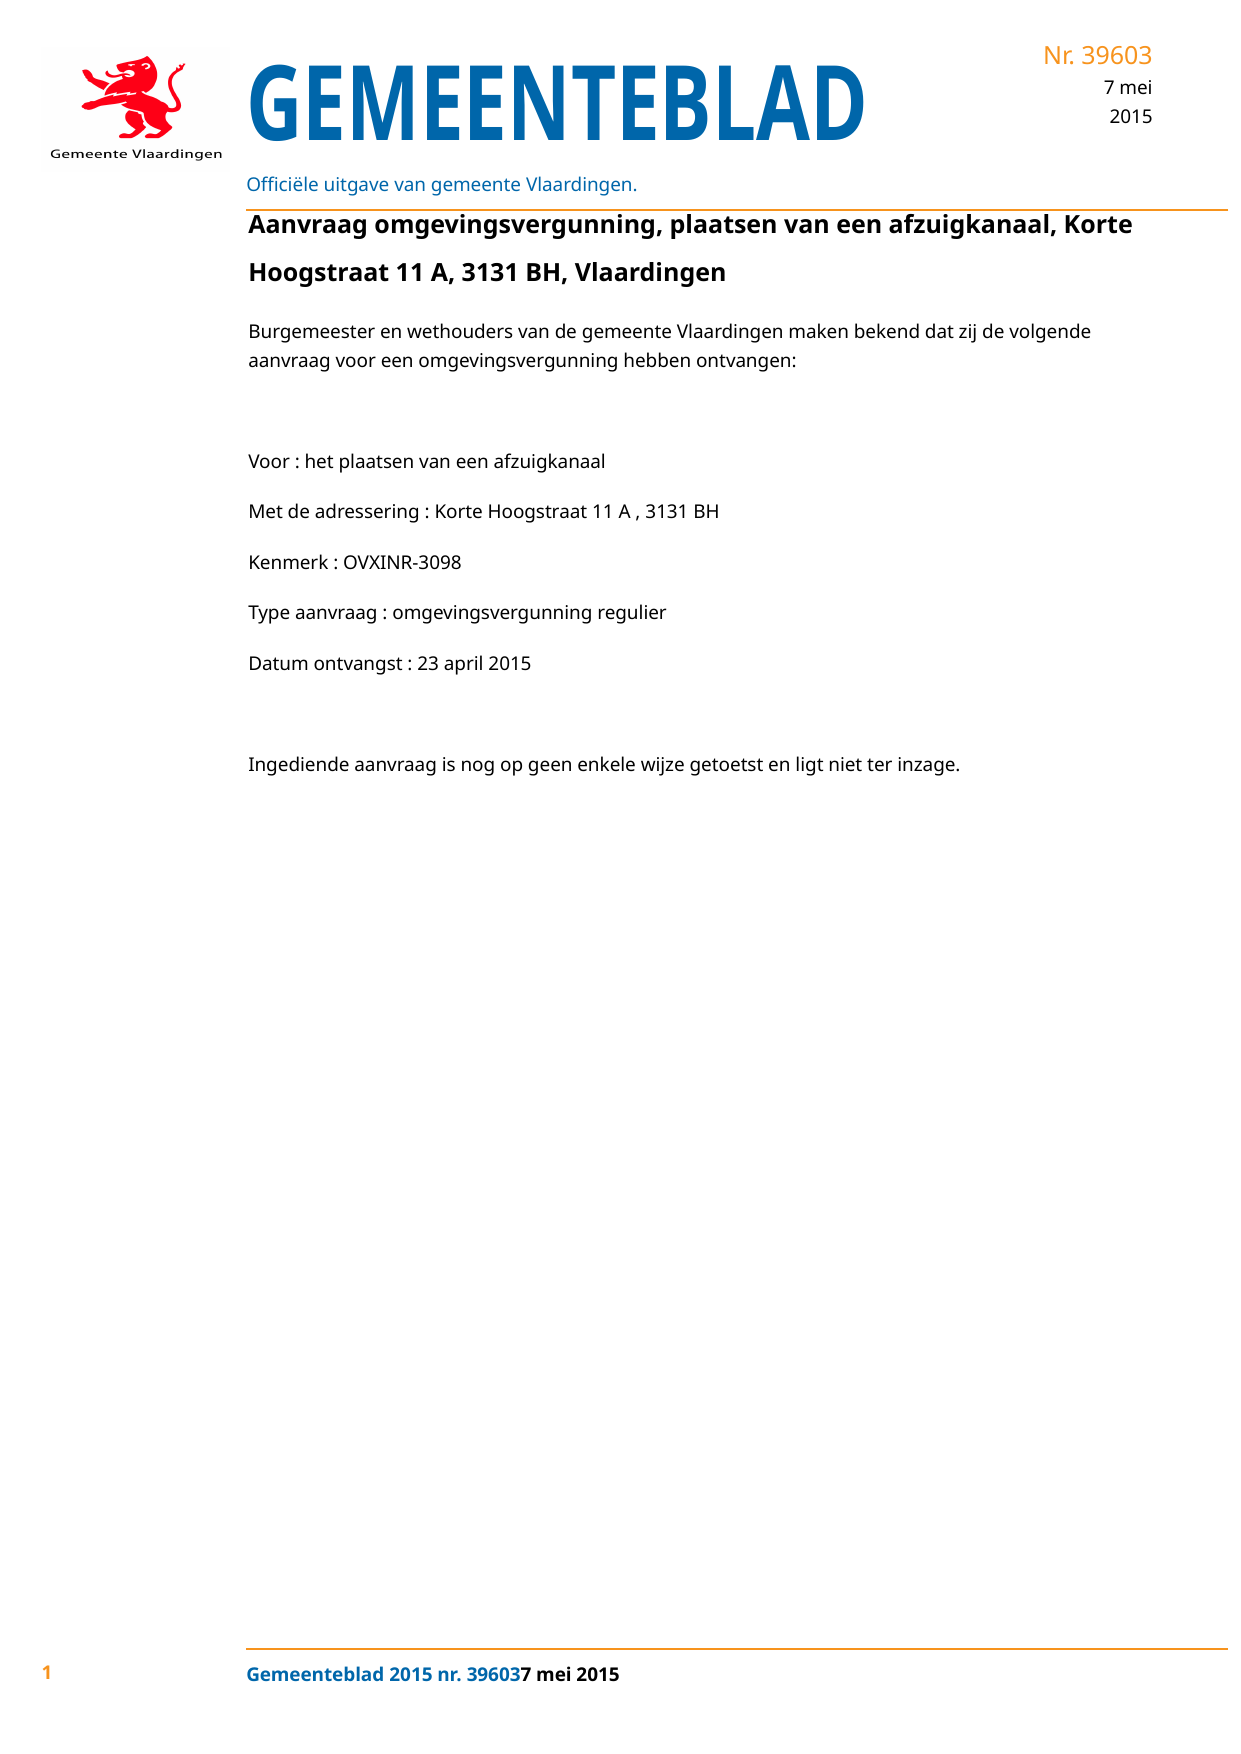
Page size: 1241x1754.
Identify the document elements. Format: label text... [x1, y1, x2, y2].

text Voor : het plaatsen van een afzuigkanaal [248, 448, 1152, 474]
text Kenmerk : OVXINR-3098 [248, 549, 1152, 575]
text Aanvraag omgevingsvergunning, plaatsen van een afzuigkanaal, Korte Hoogstraat 11 A, 3131 BH, Vlaardingen [248, 211, 1152, 288]
text Datum ontvangst : 23 april 2015 [248, 650, 1152, 676]
text Type aanvraag : omgevingsvergunning regulier [248, 599, 1152, 625]
text Burgemeester en wethouders van de gemeente Vlaardingen maken bekend dat zij de volgende aanvraag voor een omgevingsvergunning hebben ontvangen: [248, 318, 1152, 373]
text Met de adressering : Korte Hoogstraat 11 A , 3131 BH [248, 499, 1152, 524]
picture [41, 47, 231, 172]
text Ingediende aanvraag is nog op geen enkele wijze getoetst en ligt niet ter inzage. [248, 751, 1152, 777]
